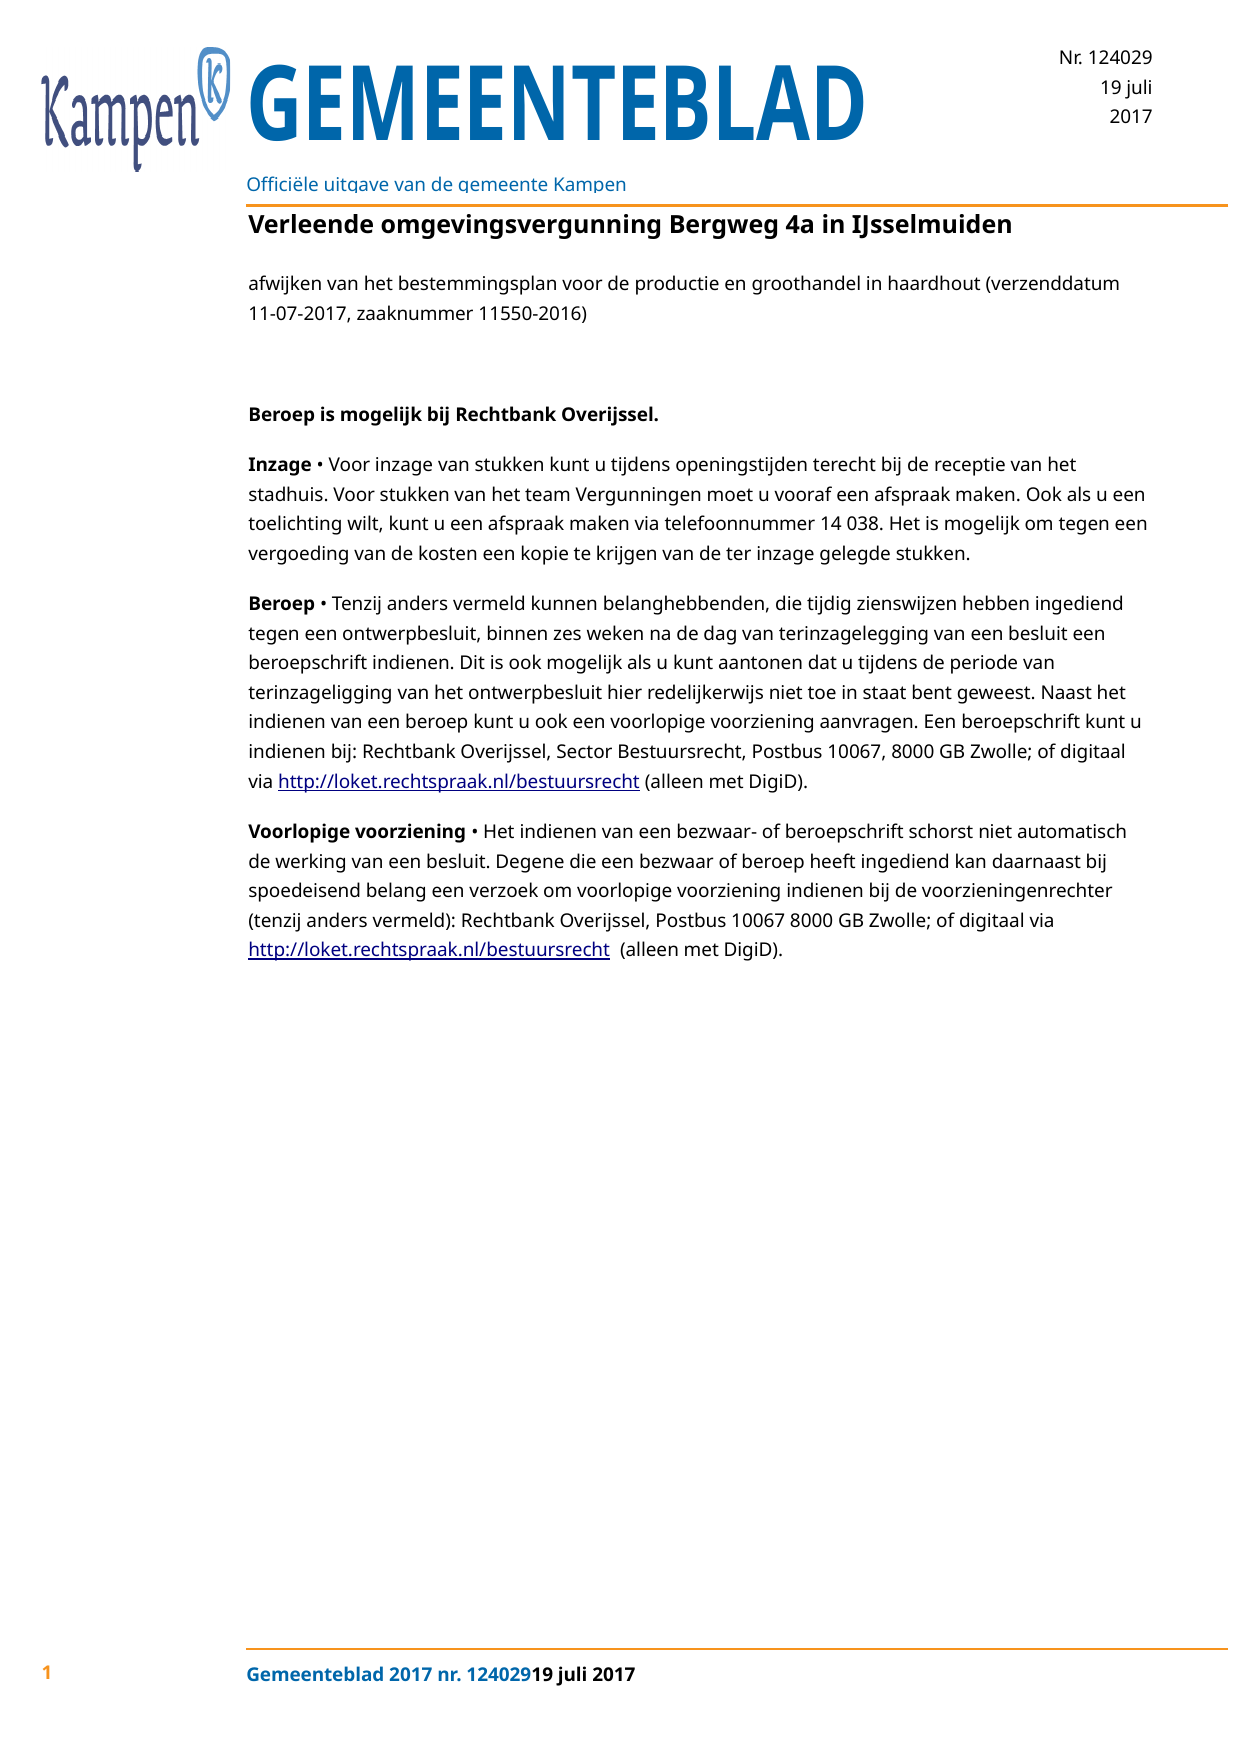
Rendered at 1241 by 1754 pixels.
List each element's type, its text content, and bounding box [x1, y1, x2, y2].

text Beroep • Tenzij anders vermeld kunnen belanghebbenden, die tijdig zienswijzen hebben ingediend tegen een ontwerpbesluit, binnen zes weken na de dag van terinzagelegging van een besluit een beroepschrift indienen. Dit is ook mogelijk als u kunt aantonen dat u tijdens de periode van terinzageligging van het ontwerpbesluit hier redelijkerwijs niet toe in staat bent geweest. Naast het indienen van een beroep kunt u ook een voorlopige voorziening aanvragen. Een beroepschrift kunt u indienen bij: Rechtbank Overijssel, Sector Bestuursrecht, Postbus 10067, 8000 GB Zwolle; of digitaal via http://loket.rechtspraak.nl/bestuursrecht (alleen met DigiD). [248, 590, 1152, 793]
text afwijken van het bestemmingsplan voor de productie en groothandel in haardhout (verzenddatum 11-07-2017, zaaknummer 11550-2016) [248, 270, 1152, 326]
text Inzage • Voor inzage van stukken kunt u tijdens openingstijden terecht bij de receptie van het stadhuis. Voor stukken van het team Vergunningen moet u vooraf een afspraak maken. Ook als u een toelichting wilt, kunt u een afspraak maken via telefoonnummer 14 038. Het is mogelijk om tegen een vergoeding van de kosten een kopie te krijgen van de ter inzage gelegde stukken. [248, 451, 1152, 566]
text Voorlopige voorziening • Het indienen van een bezwaar- of beroepschrift schorst niet automatisch de werking van een besluit. Degene die een bezwaar of beroep heeft ingediend kan daarnaast bij spoedeisend belang een verzoek om voorlopige voorziening indienen bij de voorzieningenrechter (tenzij anders vermeld): Rechtbank Overijssel, Postbus 10067 8000 GB Zwolle; of digitaal via http://loket.rechtspraak.nl/bestuursrecht (alleen met DigiD). [248, 818, 1152, 962]
text Verleende omgevingsvergunning Bergweg 4a in IJsselmuiden [248, 207, 1152, 241]
text Beroep is mogelijk bij Rechtbank Overijssel. [248, 401, 1152, 426]
picture [41, 47, 231, 172]
